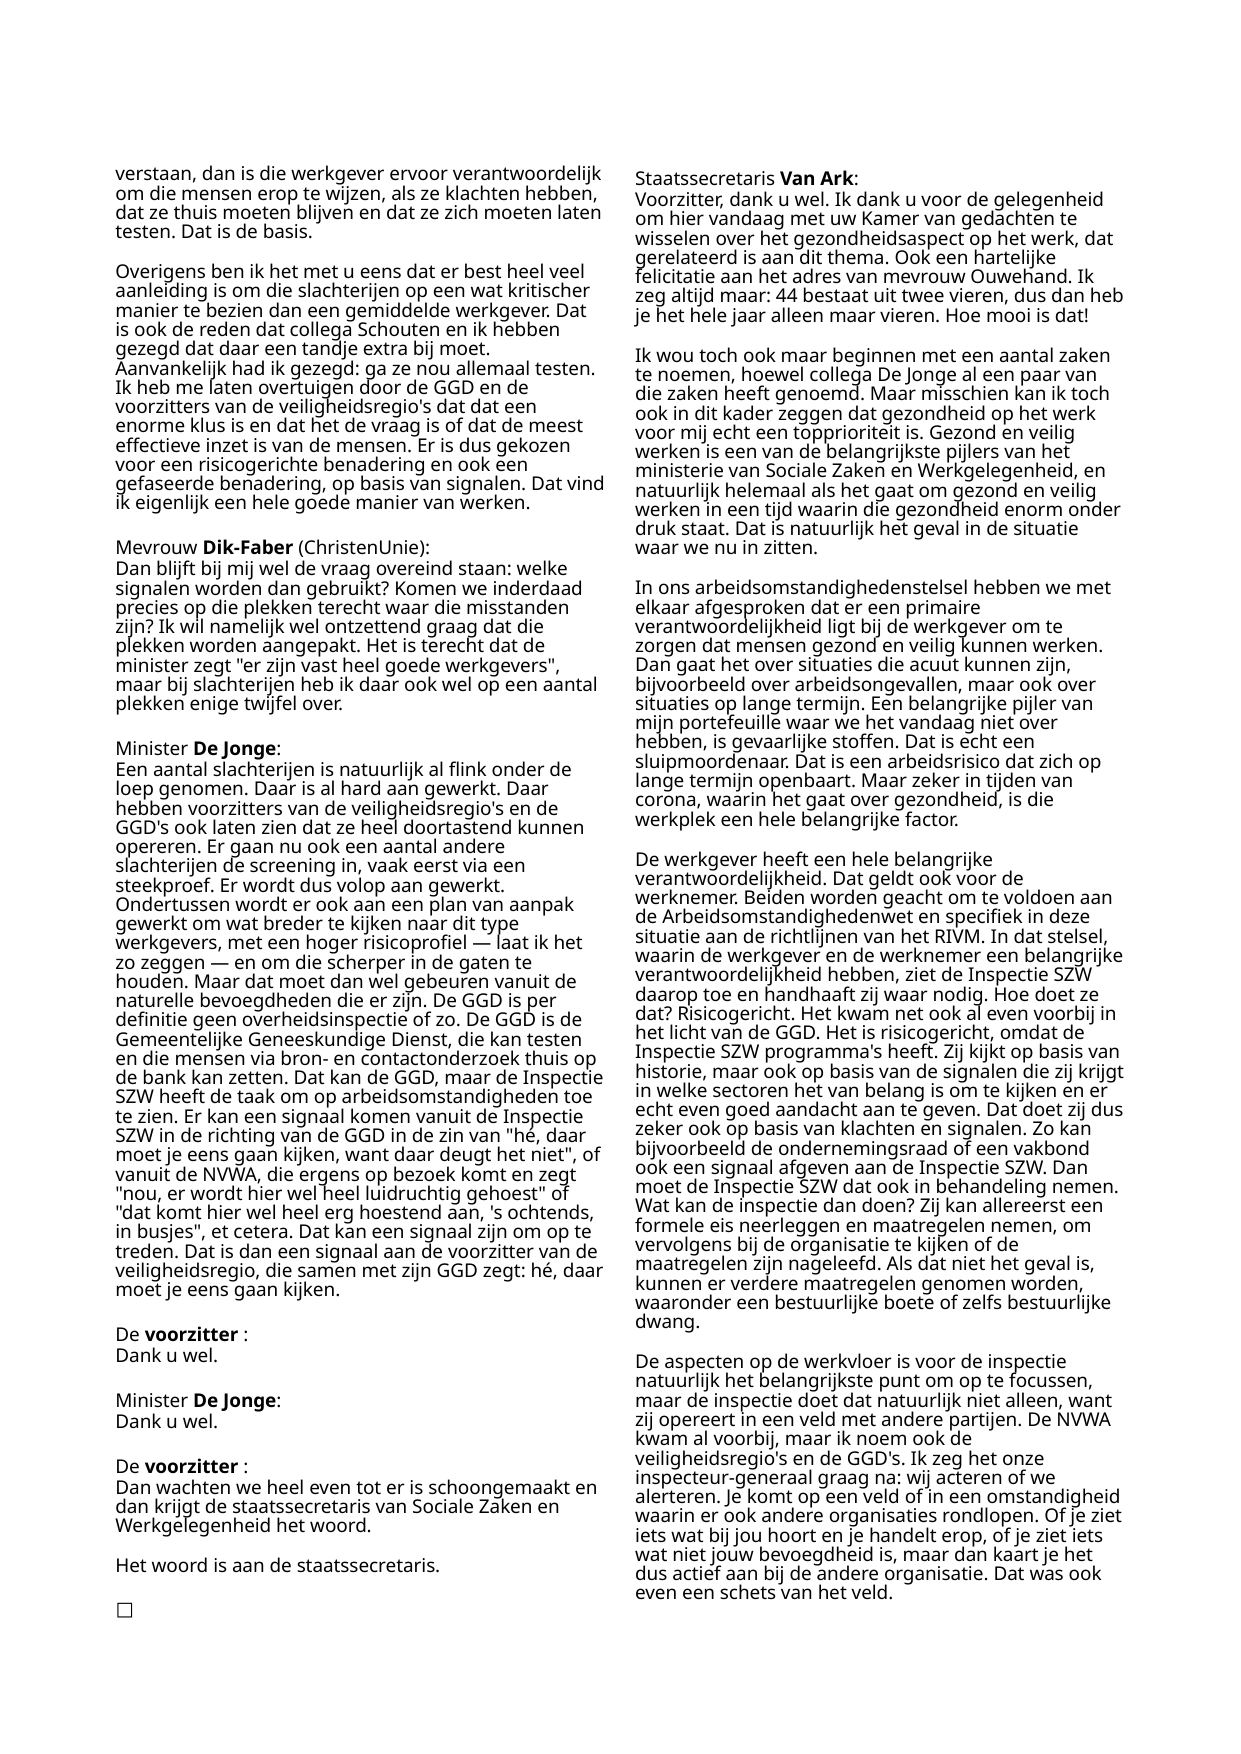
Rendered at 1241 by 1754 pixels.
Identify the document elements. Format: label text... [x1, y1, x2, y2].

text verstaan, dan is die werkgever ervoor verantwoordelijk om die mensen erop te wijzen, als ze klachten hebben, dat ze thuis moeten blijven en dat ze zich moeten laten testen. Dat is de basis. [115, 165, 605, 242]
text Staatssecretaris Van Ark: [635, 165, 1125, 191]
text Dan blijft bij mij wel de vraag overeind staan: welke signalen worden dan gebruikt? Komen we inderdaad precies op die plekken terecht waar die misstanden zijn? Ik wil namelijk wel ontzettend graag dat die plekken worden aangepakt. Het is terecht dat de minister zegt "er zijn vast heel goede werkgevers", maar bij slachterijen heb ik daar ook wel op een aantal plekken enige twijfel over. [115, 560, 605, 714]
text Dan wachten we heel even tot er is schoongemaakt en dan krijgt de staatssecretaris van Sociale Zaken en Werkgelegenheid het woord. [115, 1479, 605, 1537]
text Het woord is aan de staatssecretaris. [115, 1557, 605, 1577]
text Minister De Jonge: [115, 1387, 605, 1413]
text De voorzitter : [115, 1453, 605, 1479]
text Dank u wel. [115, 1347, 605, 1366]
text De voorzitter : [115, 1321, 605, 1347]
text Dank u wel. [115, 1413, 605, 1432]
text In ons arbeidsomstandighedenstelsel hebben we met elkaar afgesproken dat er een primaire verantwoordelijkheid ligt bij de werkgever om te zorgen dat mensen gezond en veilig kunnen werken. Dan gaat het over situaties die acuut kunnen zijn, bijvoorbeeld over arbeidsongevallen, maar ook over situaties op lange termijn. Een belangrijke pijler van mijn portefeuille waar we het vandaag niet over hebben, is gevaarlijke stoffen. Dat is echt een sluipmoordenaar. Dat is een arbeidsrisico dat zich op lange termijn openbaart. Maar zeker in tijden van corona, waarin het gaat over gezondheid, is die werkplek een hele belangrijke factor. [635, 579, 1125, 830]
text Minister De Jonge: [115, 735, 605, 761]
text Een aantal slachterijen is natuurlijk al flink onder de loep genomen. Daar is al hard aan gewerkt. Daar hebben voorzitters van de veiligheidsregio's en de GGD's ook laten zien dat ze heel doortastend kunnen opereren. Er gaan nu ook een aantal andere slachterijen de screening in, vaak eerst via een steekproef. Er wordt dus volop aan gewerkt. Ondertussen wordt er ook aan een plan van aanpak gewerkt om wat breder te kijken naar dit type werkgevers, met een hoger risicoprofiel — laat ik het zo zeggen — en om die scherper in de gaten te houden. Maar dat moet dan wel gebeuren vanuit de naturelle bevoegdheden die er zijn. De GGD is per definitie geen overheidsinspectie of zo. De GGD is de Gemeentelijke Geneeskundige Dienst, die kan testen en die mensen via bron- en contactonderzoek thuis op de bank kan zetten. Dat kan de GGD, maar de Inspectie SZW heeft de taak om op arbeidsomstandigheden toe te zien. Er kan een signaal komen vanuit de Inspectie SZW in de richting van de GGD in de zin van "hé, daar moet je eens gaan kijken, want daar deugt het niet", of vanuit de NVWA, die ergens op bezoek komt en zegt "nou, er wordt hier wel heel luidruchtig gehoest" of "dat komt hier wel heel erg hoestend aan, 's ochtends, in busjes", et cetera. Dat kan een signaal zijn om op te treden. Dat is dan een signaal aan de voorzitter van de veiligheidsregio, die samen met zijn GGD zegt: hé, daar moet je eens gaan kijken. [115, 761, 605, 1301]
text De werkgever heeft een hele belangrijke verantwoordelijkheid. Dat geldt ook voor de werknemer. Beiden worden geacht om te voldoen aan de Arbeidsomstandighedenwet en specifiek in deze situatie aan de richtlijnen van het RIVM. In dat stelsel, waarin de werkgever en de werknemer een belangrijke verantwoordelijkheid hebben, ziet de Inspectie SZW daarop toe en handhaaft zij waar nodig. Hoe doet ze dat? Risicogericht. Het kwam net ook al even voorbij in het licht van de GGD. Het is risicogericht, omdat de Inspectie SZW programma's heeft. Zij kijkt op basis van historie, maar ook op basis van de signalen die zij krijgt in welke sectoren het van belang is om te kijken en er echt even goed aandacht aan te geven. Dat doet zij dus zeker ook op basis van klachten en signalen. Zo kan bijvoorbeeld de ondernemingsraad of een vakbond ook een signaal afgeven aan de Inspectie SZW. Dan moet de Inspectie SZW dat ook in behandeling nemen. Wat kan de inspectie dan doen? Zij kan allereerst een formele eis neerleggen en maatregelen nemen, om vervolgens bij de organisatie te kijken of de maatregelen zijn nageleefd. Als dat niet het geval is, kunnen er verdere maatregelen genomen worden, waaronder een bestuurlijke boete of zelfs bestuurlijke dwang. [635, 851, 1125, 1332]
text Mevrouw Dik-Faber (ChristenUnie): [115, 534, 605, 560]
text Voorzitter, dank u wel. Ik dank u voor de gelegenheid om hier vandaag met uw Kamer van gedachten te wisselen over het gezondheidsaspect op het werk, dat gerelateerd is aan dit thema. Ook een hartelijke felicitatie aan het adres van mevrouw Ouwehand. Ik zeg altijd maar: 44 bestaat uit twee vieren, dus dan heb je het hele jaar alleen maar vieren. Hoe mooi is dat! [635, 191, 1125, 326]
text ⬜ [115, 1597, 605, 1623]
text Ik wou toch ook maar beginnen met een aantal zaken te noemen, hoewel collega De Jonge al een paar van die zaken heeft genoemd. Maar misschien kan ik toch ook in dit kader zeggen dat gezondheid op het werk voor mij echt een topprioriteit is. Gezond en veilig werken is een van de belangrijkste pijlers van het ministerie van Sociale Zaken en Werkgelegenheid, en natuurlijk helemaal als het gaat om gezond en veilig werken in een tijd waarin die gezondheid enorm onder druk staat. Dat is natuurlijk het geval in de situatie waar we nu in zitten. [635, 347, 1125, 559]
text Overigens ben ik het met u eens dat er best heel veel aanleiding is om die slachterijen op een wat kritischer manier te bezien dan een gemiddelde werkgever. Dat is ook de reden dat collega Schouten en ik hebben gezegd dat daar een tandje extra bij moet. Aanvankelijk had ik gezegd: ga ze nou allemaal testen. Ik heb me laten overtuigen door de GGD en de voorzitters van de veiligheidsregio's dat dat een enorme klus is en dat het de vraag is of dat de meest effectieve inzet is van de mensen. Er is dus gekozen voor een risicogerichte benadering en ook een gefaseerde benadering, op basis van signalen. Dat vind ik eigenlijk een hele goede manier van werken. [115, 263, 605, 514]
text De aspecten op de werkvloer is voor de inspectie natuurlijk het belangrijkste punt om op te focussen, maar de inspectie doet dat natuurlijk niet alleen, want zij opereert in een veld met andere partijen. De NVWA kwam al voorbij, maar ik noem ook de veiligheidsregio's en de GGD's. Ik zeg het onze inspecteur-generaal graag na: wij acteren of we alerteren. Je komt op een veld of in een omstandigheid waarin er ook andere organisaties rondlopen. Of je ziet iets wat bij jou hoort en je handelt erop, of je ziet iets wat niet jouw bevoegdheid is, maar dan kaart je het dus actief aan bij de andere organisatie. Dat was ook even een schets van het veld. [635, 1353, 1125, 1604]
